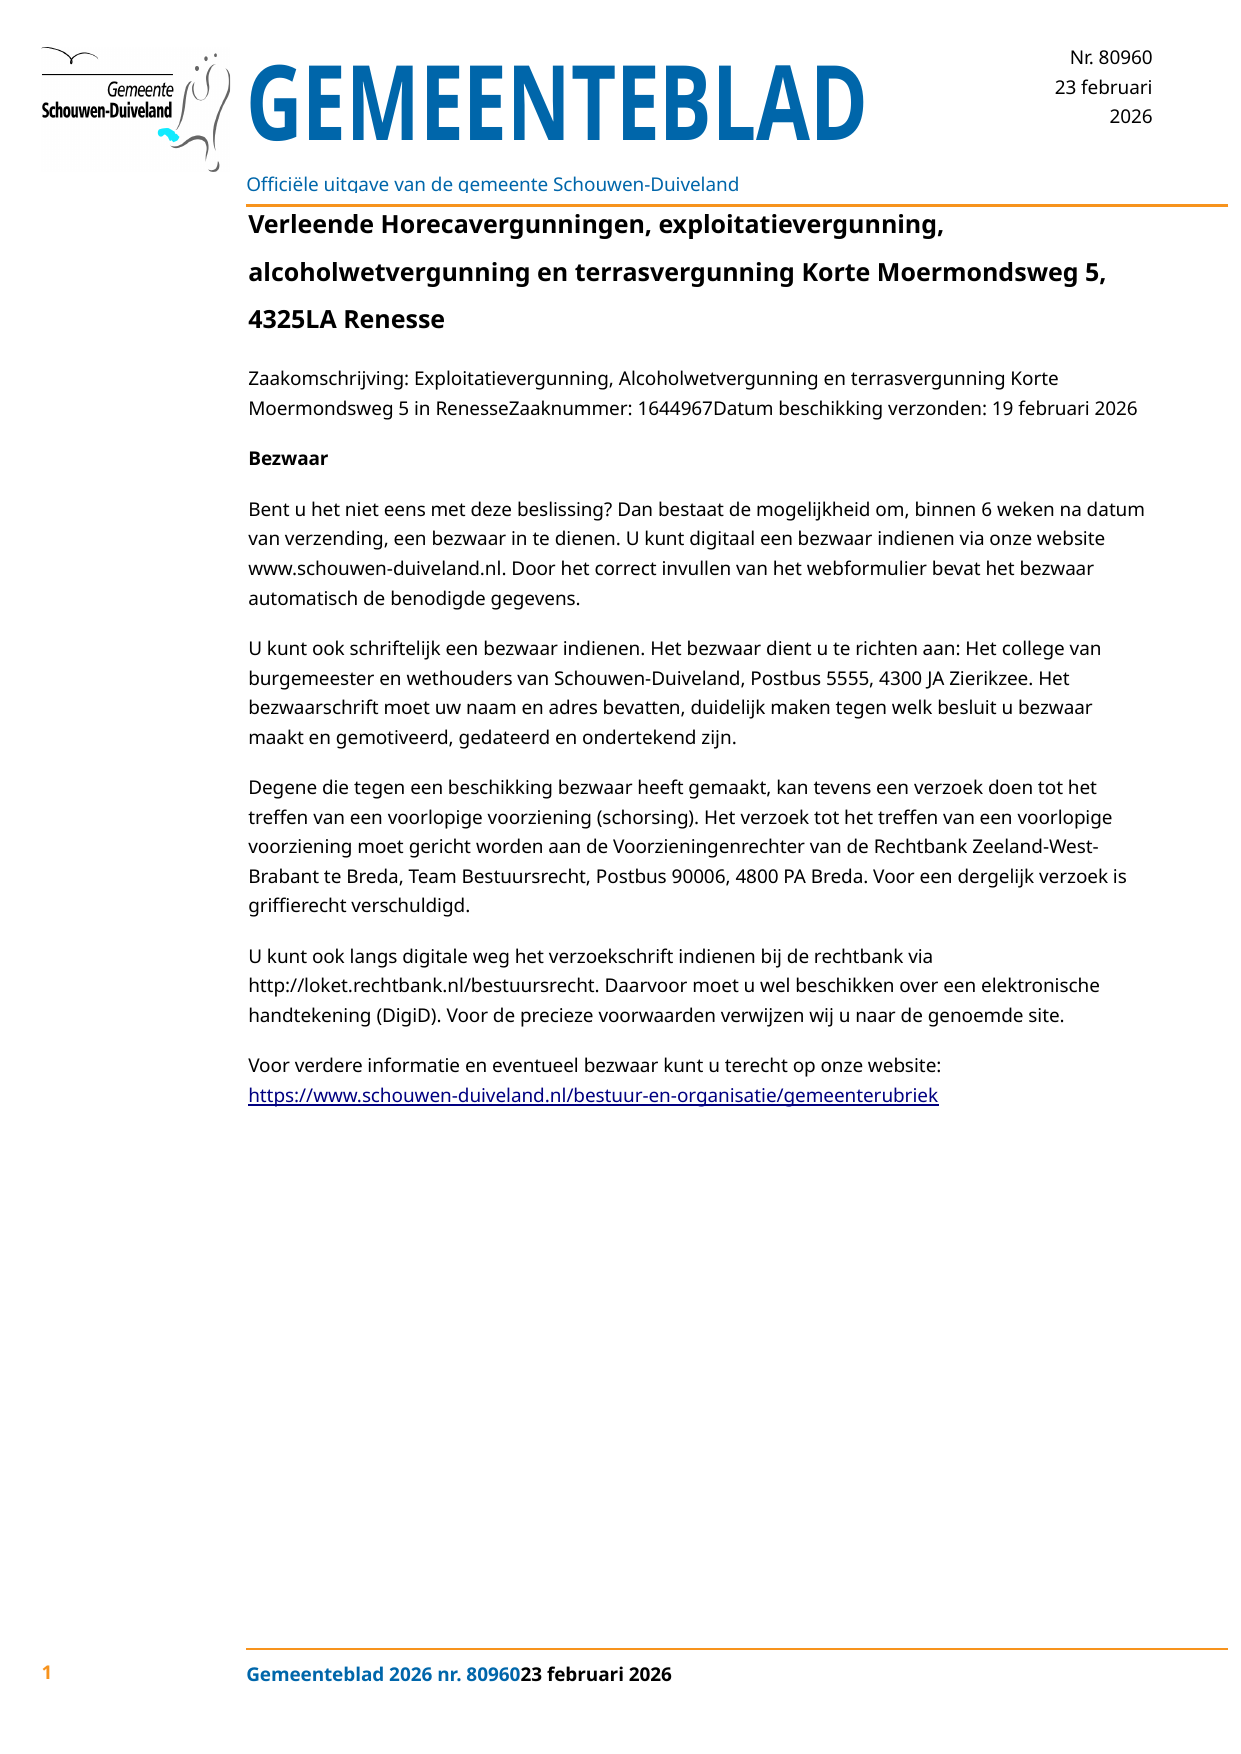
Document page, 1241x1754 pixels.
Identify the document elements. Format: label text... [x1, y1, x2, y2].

text U kunt ook schriftelijk een bezwaar indienen. Het bezwaar dient u te richten aan: Het college van burgemeester en wethouders van Schouwen-Duiveland, Postbus 5555, 4300 JA Zierikzee. Het bezwaarschrift moet uw naam en adres bevatten, duidelijk maken tegen welk besluit u bezwaar maakt en gemotiveerd, gedateerd en ondertekend zijn. [248, 635, 1152, 749]
text Zaakomschrijving: Exploitatievergunning, Alcoholwetvergunning en terrasvergunning Korte Moermondsweg 5 in RenesseZaaknummer: 1644967Datum beschikking verzonden: 19 februari 2026 [248, 366, 1152, 421]
text Bent u het niet eens met deze beslissing? Dan bestaat de mogelijkheid om, binnen 6 weken na datum van verzending, een bezwaar in te dienen. U kunt digitaal een bezwaar indienen via onze website www.schouwen-duiveland.nl. Door het correct invullen van het webformulier bevat het bezwaar automatisch de benodigde gegevens. [248, 496, 1152, 610]
text U kunt ook langs digitale weg het verzoekschrift indienen bij de rechtbank via http://loket.rechtbank.nl/bestuursrecht. Daarvoor moet u wel beschikken over een elektronische handtekening (DigiD). Voor de precieze voorwaarden verwijzen wij u naar de genoemde site. [248, 943, 1152, 1028]
picture [41, 47, 231, 172]
text Voor verdere informatie en eventueel bezwaar kunt u terecht op onze website: https://www.schouwen-duiveland.nl/bestuur-en-organisatie/gemeenterubriek [248, 1053, 1152, 1108]
text Verleende Horecavergunningen, exploitatievergunning, alcoholwetvergunning en terrasvergunning Korte Moermondsweg 5, 4325LA Renesse [248, 207, 1152, 336]
text Bezwaar [248, 446, 1152, 471]
text Degene die tegen een beschikking bezwaar heeft gemaakt, kan tevens een verzoek doen tot het treffen van een voorlopige voorziening (schorsing). Het verzoek tot het treffen van een voorlopige voorziening moet gericht worden aan de Voorzieningenrechter van de Rechtbank Zeeland-West-Brabant te Breda, Team Bestuursrecht, Postbus 90006, 4800 PA Breda. Voor een dergelijk verzoek is griffierecht verschuldigd. [248, 774, 1152, 918]
